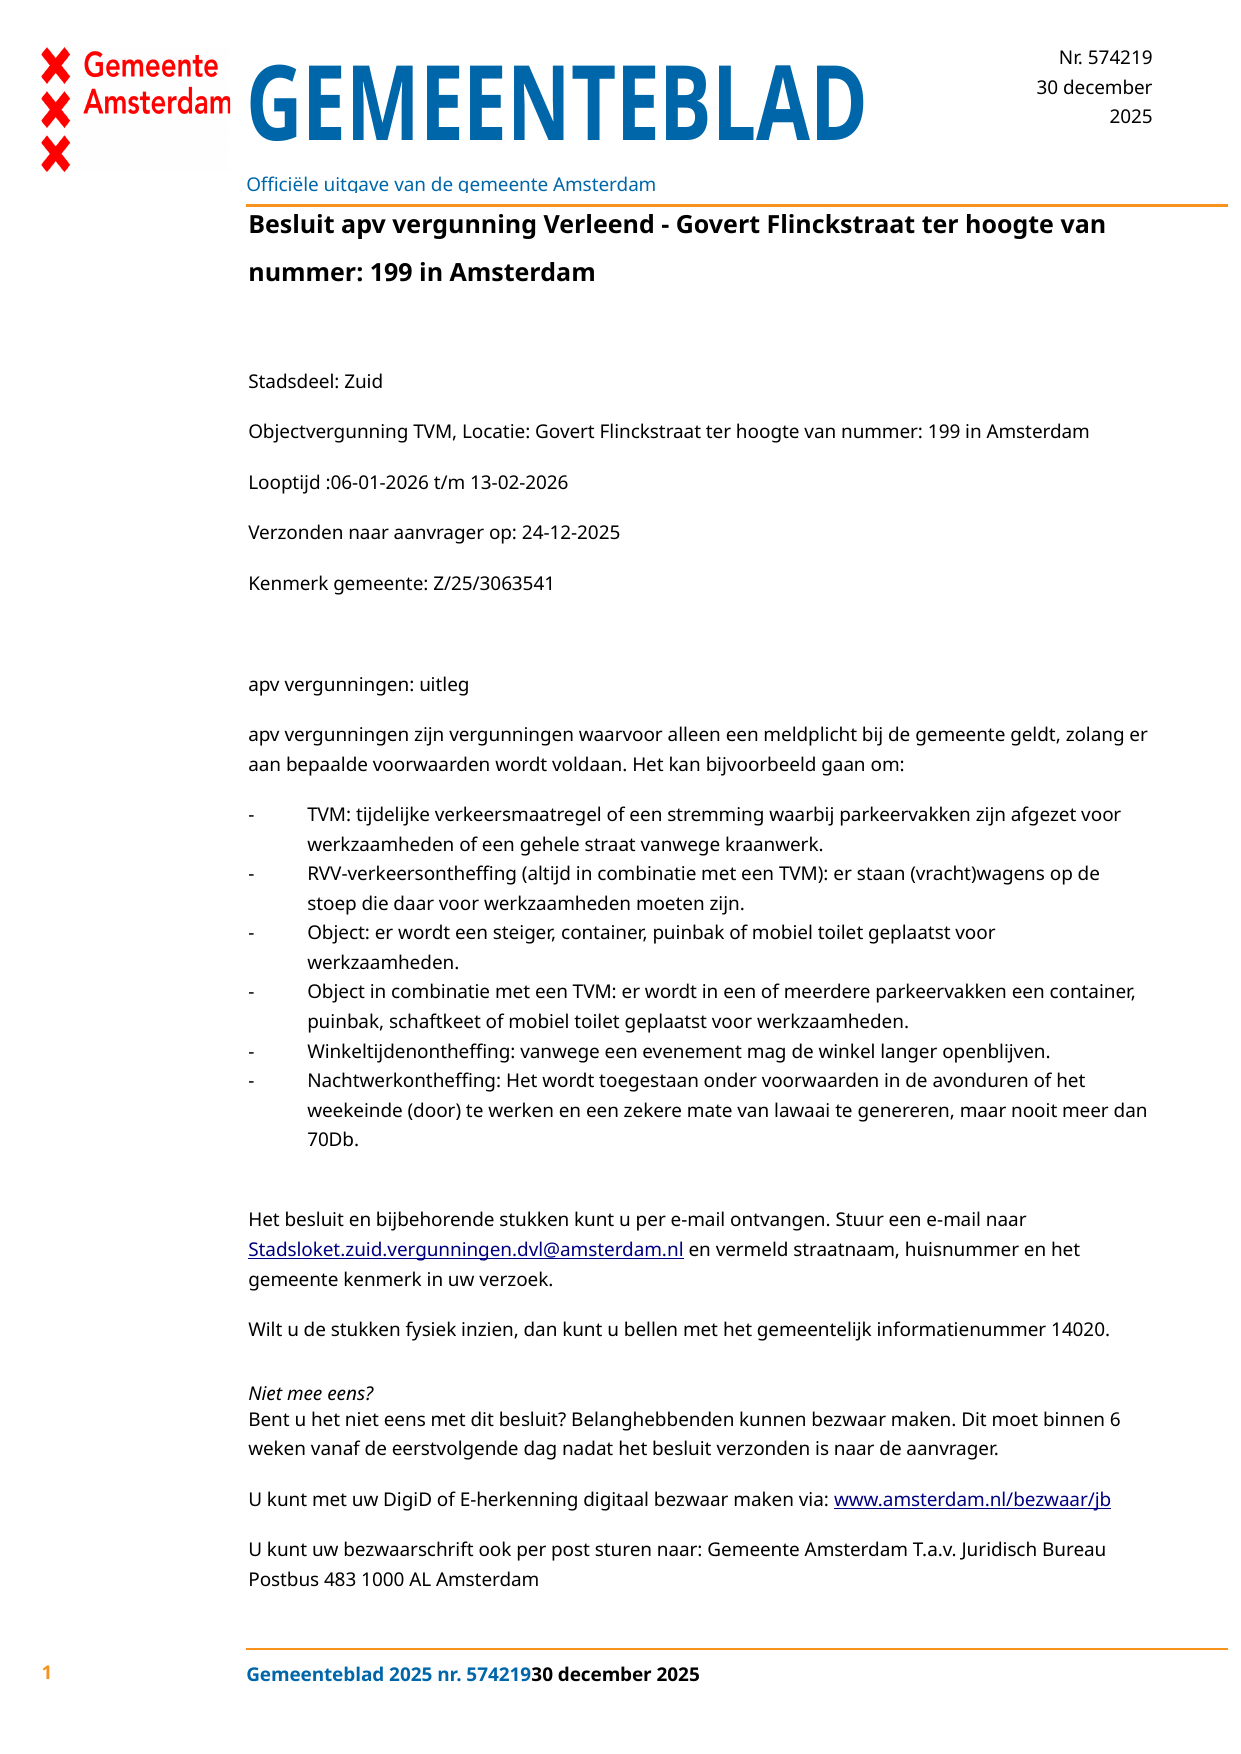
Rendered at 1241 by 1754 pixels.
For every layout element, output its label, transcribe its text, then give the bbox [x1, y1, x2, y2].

text Wilt u de stukken fysiek inzien, dan kunt u bellen met het gemeentelijk informatienummer 14020. [248, 1316, 1152, 1342]
list Object: er wordt een steiger, container, puinbak of mobiel toilet geplaatst voor werkzaamheden. [248, 919, 1152, 975]
text apv vergunningen: uitleg [248, 671, 1152, 697]
list Winkeltijdenontheffing: vanwege een evenement mag de winkel langer openblijven. [248, 1038, 1152, 1064]
text Verzonden naar aanvrager op: 24-12-2025 [248, 519, 1152, 545]
text apv vergunningen zijn vergunningen waarvoor alleen een meldplicht bij de gemeente geldt, zolang er aan bepaalde voorwaarden wordt voldaan. Het kan bijvoorbeeld gaan om: [248, 721, 1152, 777]
text Looptijd :06-01-2026 t/m 13-02-2026 [248, 469, 1152, 495]
text Bent u het niet eens met dit besluit? Belanghebbenden kunnen bezwaar maken. Dit moet binnen 6 weken vanaf de eerstvolgende dag nadat het besluit verzonden is naar de aanvrager. [248, 1406, 1152, 1461]
list TVM: tijdelijke verkeersmaatregel of een stremming waarbij parkeervakken zijn afgezet voor werkzaamheden of een gehele straat vanwege kraanwerk. [248, 801, 1152, 857]
picture [41, 47, 231, 172]
list Object in combinatie met een TVM: er wordt in een of meerdere parkeervakken een container, puinbak, schaftkeet of mobiel toilet geplaatst voor werkzaamheden. [248, 979, 1152, 1034]
list Nachtwerkontheffing: Het wordt toegestaan onder voorwaarden in de avonduren of het weekeinde (door) te werken en een zekere mate van lawaai te genereren, maar nooit meer dan 70Db. [248, 1067, 1152, 1152]
text U kunt uw bezwaarschrift ook per post sturen naar: Gemeente Amsterdam T.a.v. Juridisch Bureau Postbus 483 1000 AL Amsterdam [248, 1536, 1152, 1592]
text Besluit apv vergunning Verleend - Govert Flinckstraat ter hoogte van nummer: 199 in Amsterdam [248, 207, 1152, 288]
text Stadsdeel: Zuid [248, 368, 1152, 394]
text Het besluit en bijbehorende stukken kunt u per e-mail ontvangen. Stuur een e-mail naar Stadsloket.zuid.vergunningen.dvl@amsterdam.nl en vermeld straatnaam, huisnummer en het gemeente kenmerk in uw verzoek. [248, 1207, 1152, 1292]
list RVV-verkeersontheffing (altijd in combinatie met een TVM): er staan (vracht)wagens op de stoep die daar voor werkzaamheden moeten zijn. [248, 860, 1152, 916]
text Kenmerk gemeente: Z/25/3063541 [248, 570, 1152, 596]
text Objectvergunning TVM, Locatie: Govert Flinckstraat ter hoogte van nummer: 199 in Amsterdam [248, 419, 1152, 444]
text U kunt met uw DigiD of E-herkenning digitaal bezwaar maken via: www.amsterdam.nl/bezwaar/jb [248, 1486, 1152, 1512]
text Niet mee eens? [248, 1380, 1152, 1406]
